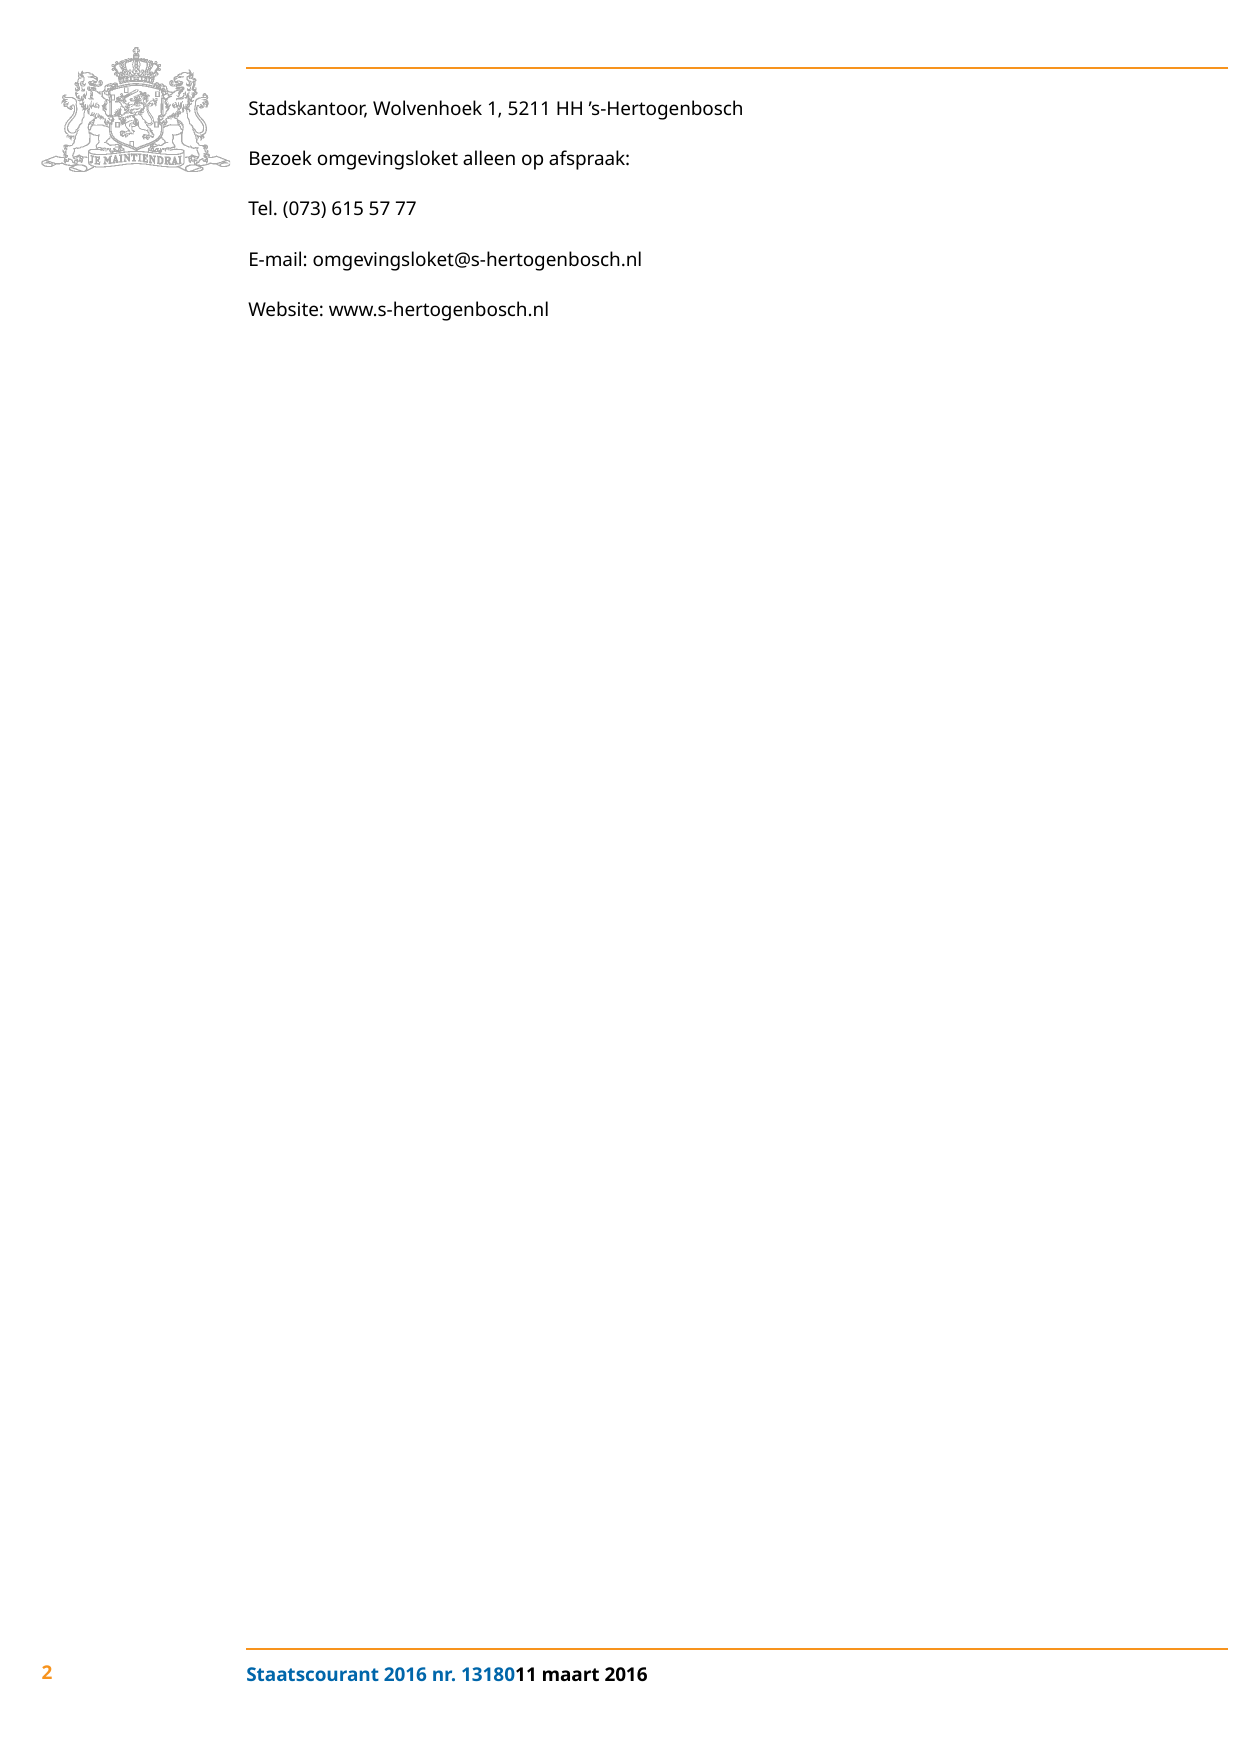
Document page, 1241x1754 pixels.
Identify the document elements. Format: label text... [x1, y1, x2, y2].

text Stadskantoor, Wolvenhoek 1, 5211 HH ’s-Hertogenbosch [248, 95, 1152, 121]
text Bezoek omgevingsloket alleen op afspraak: [248, 145, 1152, 171]
text Tel. (073) 615 57 77 [248, 196, 1152, 221]
text E-mail: omgevingsloket@s-hertogenbosch.nl [248, 246, 1152, 272]
text Website: www.s-hertogenbosch.nl [248, 296, 1152, 322]
picture [41, 47, 231, 172]
